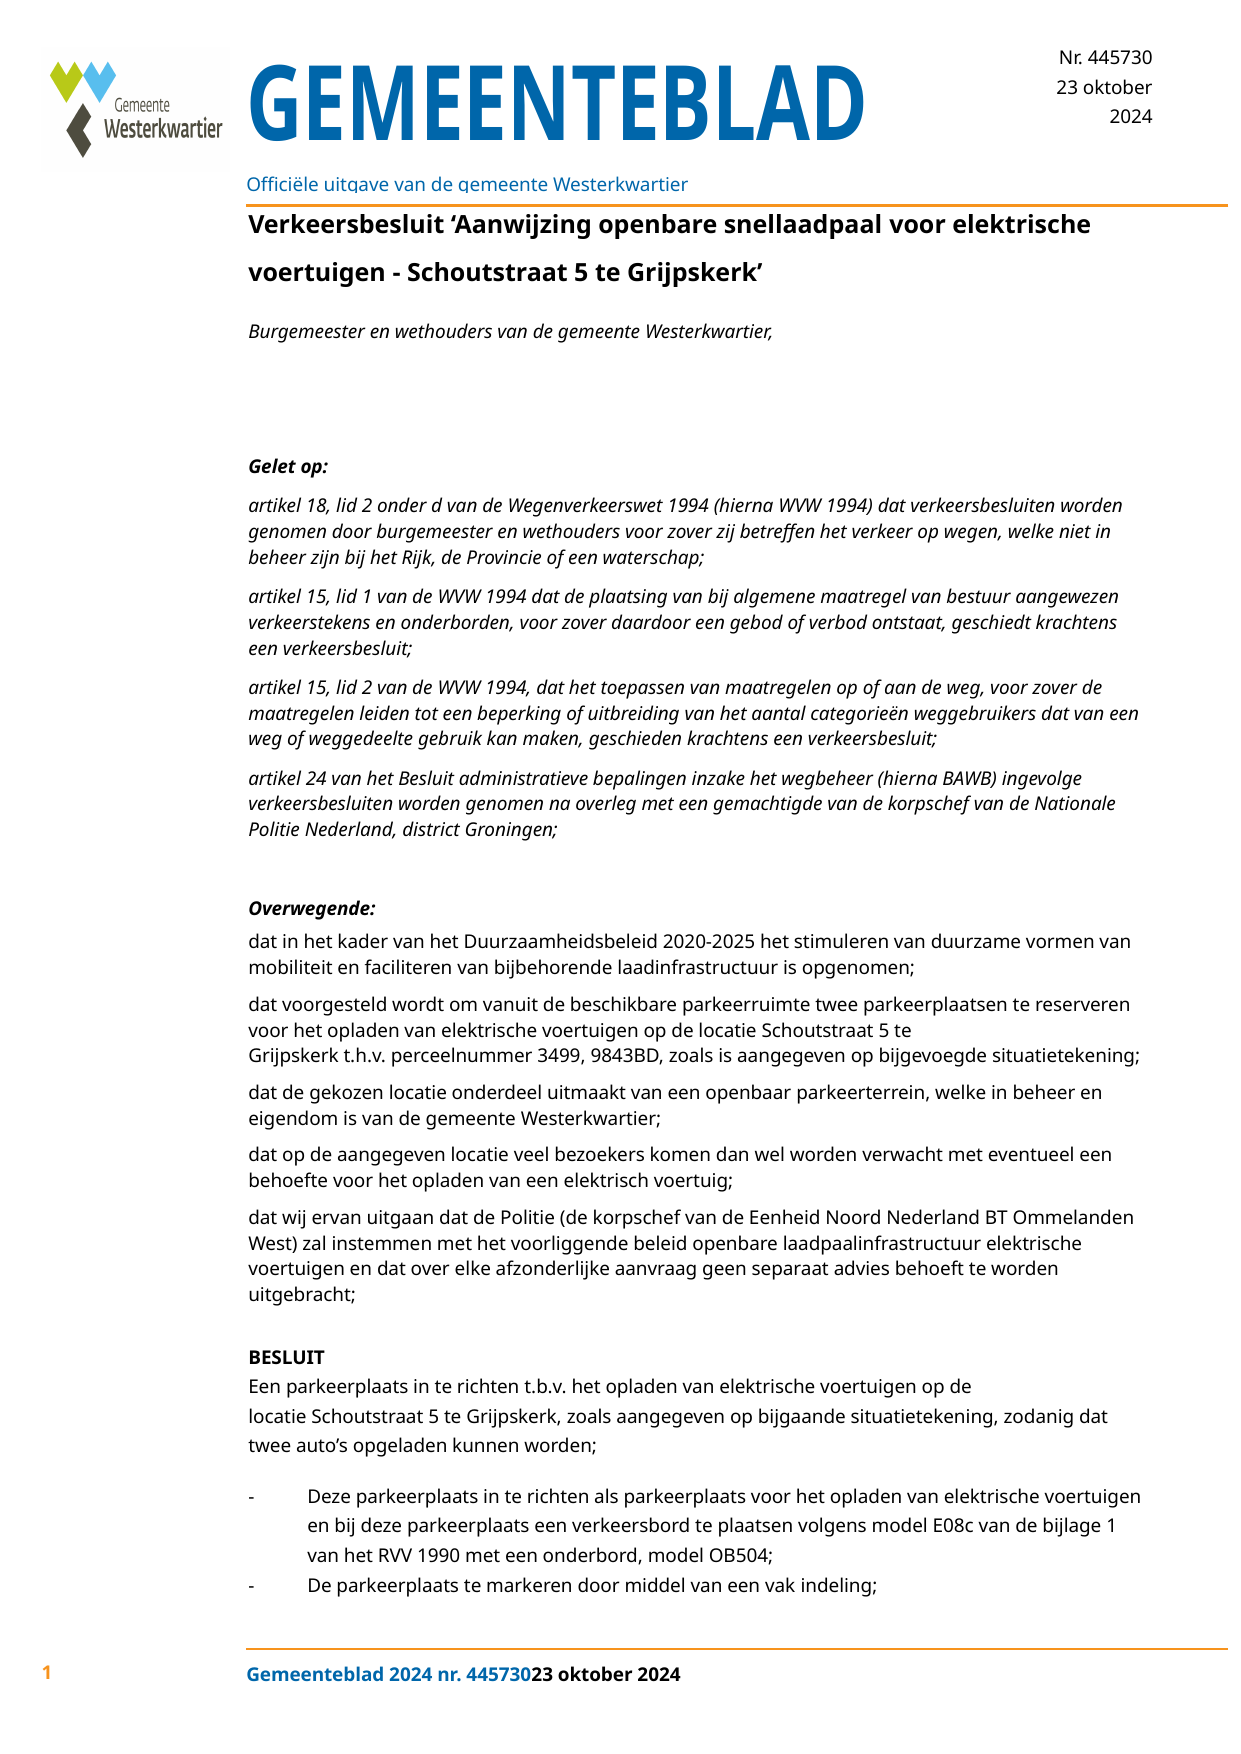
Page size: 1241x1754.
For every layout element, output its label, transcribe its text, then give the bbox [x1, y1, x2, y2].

text artikel 24 van het Besluit administratieve bepalingen inzake het wegbeheer (hierna BAWB) ingevolge verkeersbesluiten worden genomen na overleg met een gemachtigde van de korpschef van de Nationale Politie Nederland, district Groningen; [248, 765, 1152, 842]
text Burgemeester en wethouders van de gemeente Westerkwartier, [248, 318, 1152, 344]
text dat voorgesteld wordt om vanuit de beschikbare parkeerruimte twee parkeerplaatsen te reserveren voor het opladen van elektrische voertuigen op de locatie Schoutstraat 5 te Grijpskerk t.h.v. perceelnummer 3499, 9843BD, zoals is aangegeven op bijgevoegde situatietekening; [248, 991, 1152, 1068]
text Overwegende: [248, 895, 1152, 920]
text dat op de aangegeven locatie veel bezoekers komen dan wel worden verwacht met eventueel een behoefte voor het opladen van een elektrisch voertuig; [248, 1142, 1152, 1193]
text artikel 18, lid 2 onder d van de Wegenverkeerswet 1994 (hierna WVW 1994) dat verkeersbesluiten worden genomen door burgemeester en wethouders voor zover zij betreffen het verkeer op wegen, welke niet in beheer zijn bij het Rijk, de Provincie of een waterschap; [248, 492, 1152, 570]
text artikel 15, lid 2 van de WVW 1994, dat het toepassen van maatregelen op of aan de weg, voor zover de maatregelen leiden tot een beperking of uitbreiding van het aantal categorieën weggebruikers dat van een weg of weggedeelte gebruik kan maken, geschieden krachtens een verkeersbesluit; [248, 674, 1152, 751]
picture [41, 47, 231, 172]
list Deze parkeerplaats in te richten als parkeerplaats voor het opladen van elektrische voertuigen en bij deze parkeerplaats een verkeersbord te plaatsen volgens model E08c van de bijlage 1 van het RVV 1990 met een onderbord, model OB504; [248, 1483, 1152, 1568]
list De parkeerplaats te markeren door middel van een vak indeling; [248, 1572, 1152, 1598]
text dat de gekozen locatie onderdeel uitmaakt van een openbaar parkeerterrein, welke in beheer en eigendom is van de gemeente Westerkwartier; [248, 1079, 1152, 1131]
text dat wij ervan uitgaan dat de Politie (de korpschef van de Eenheid Noord Nederland BT Ommelanden West) zal instemmen met het voorliggende beleid openbare laadpaalinfrastructuur elektrische voertuigen en dat over elke afzonderlijke aanvraag geen separaat advies behoeft te worden uitgebracht; [248, 1204, 1152, 1307]
text Verkeersbesluit ‘Aanwijzing openbare snellaadpaal voor elektrische voertuigen - Schoutstraat 5 te Grijpskerk’ [248, 207, 1152, 288]
text Een parkeerplaats in te richten t.b.v. het opladen van elektrische voertuigen op de locatie Schoutstraat 5 te Grijpskerk, zoals aangegeven op bijgaande situatietekening, zodanig dat twee auto’s opgeladen kunnen worden; [248, 1373, 1152, 1458]
text artikel 15, lid 1 van de WVW 1994 dat de plaatsing van bij algemene maatregel van bestuur aangewezen verkeerstekens en onderborden, voor zover daardoor een gebod of verbod ontstaat, geschiedt krachtens een verkeersbesluit; [248, 583, 1152, 660]
text Gelet op: [248, 453, 1152, 479]
text BESLUIT [248, 1344, 1152, 1370]
text dat in het kader van het Duurzaamheidsbeleid 2020-2025 het stimuleren van duurzame vormen van mobiliteit en faciliteren van bijbehorende laadinfrastructuur is opgenomen; [248, 929, 1152, 980]
